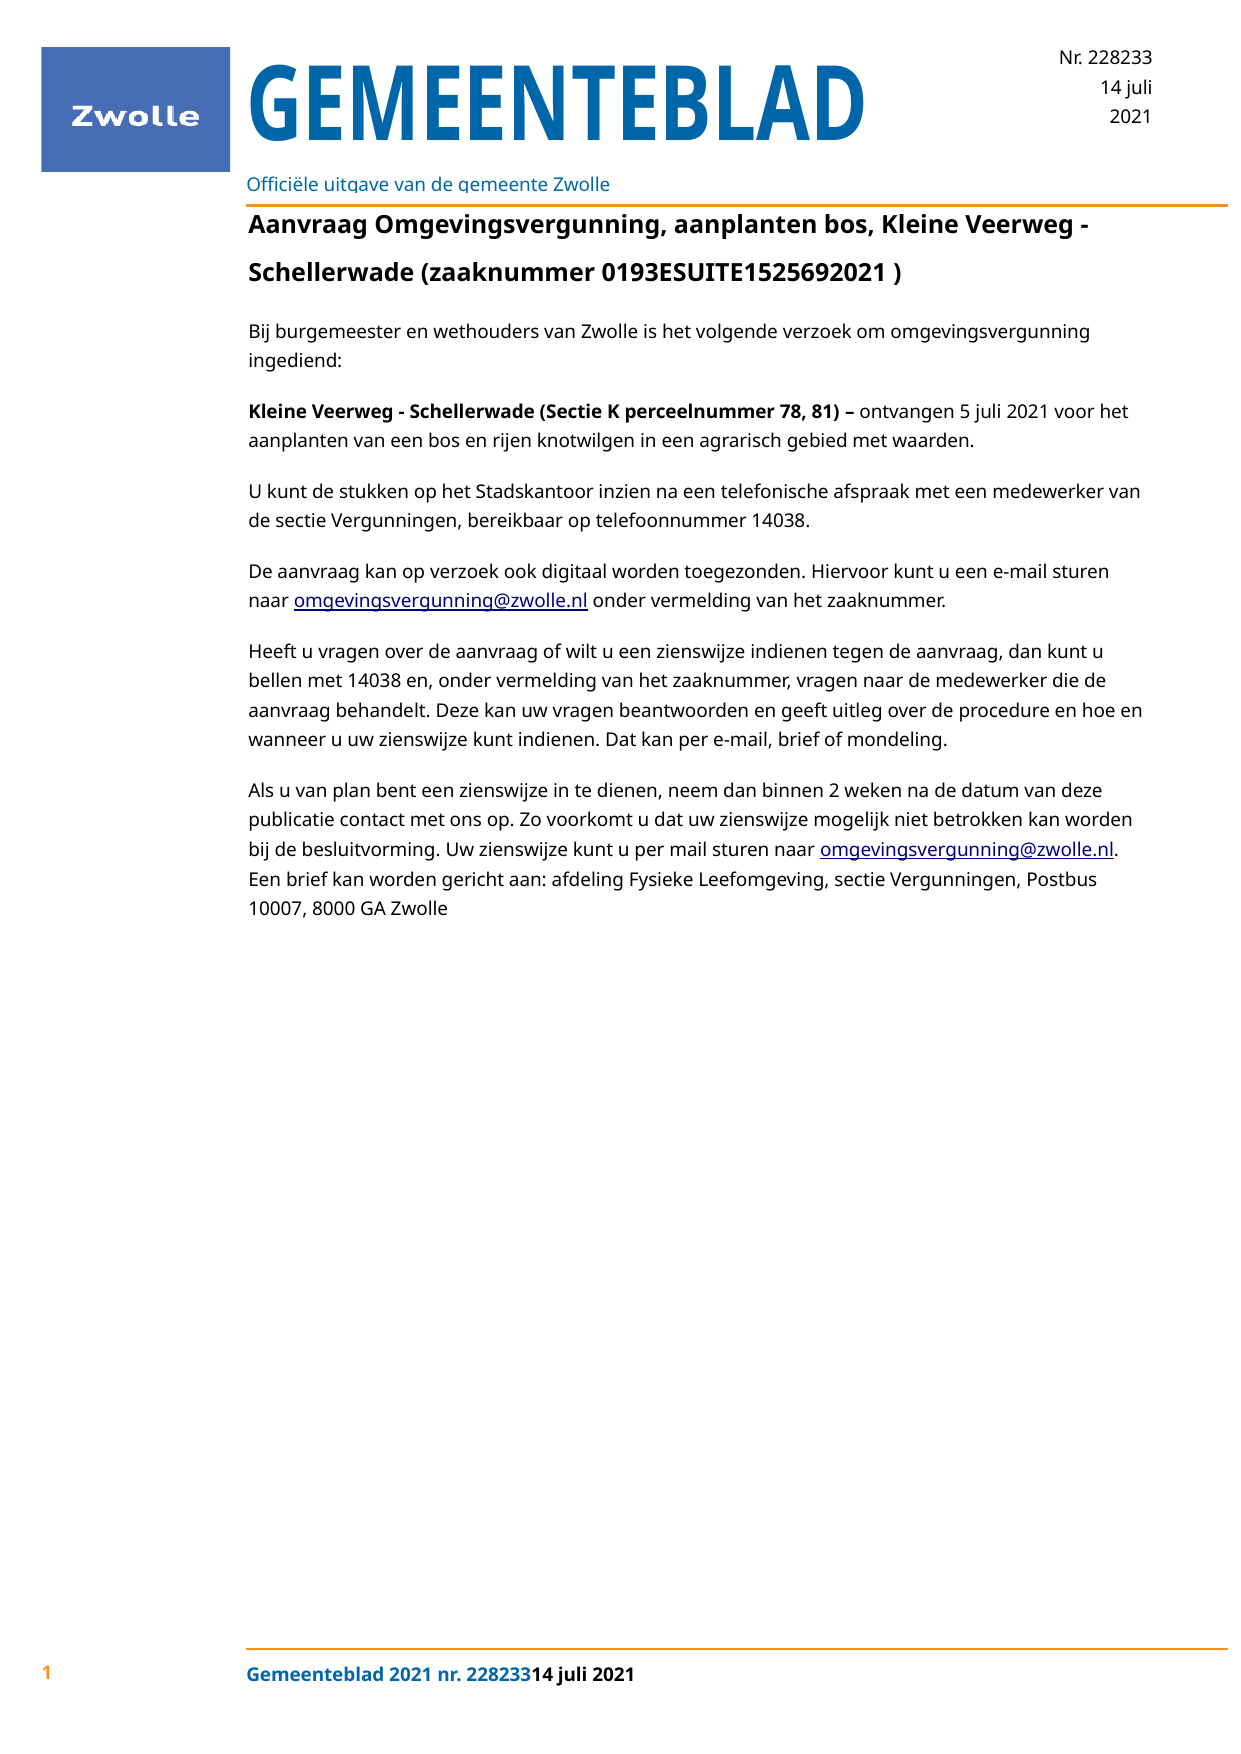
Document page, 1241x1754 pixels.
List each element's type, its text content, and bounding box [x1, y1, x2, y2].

text Bij burgemeester en wethouders van Zwolle is het volgende verzoek om omgevingsvergunning ingediend: [248, 318, 1152, 373]
picture [41, 47, 231, 172]
text De aanvraag kan op verzoek ook digitaal worden toegezonden. Hiervoor kunt u een e-mail sturen naar omgevingsvergunning@zwolle.nl onder vermelding van het zaaknummer. [248, 558, 1152, 613]
text Als u van plan bent een zienswijze in te dienen, neem dan binnen 2 weken na de datum van deze publicatie contact met ons op. Zo voorkomt u dat uw zienswijze mogelijk niet betrokken kan worden bij de besluitvorming. Uw zienswijze kunt u per mail sturen naar omgevingsvergunning@zwolle.nl. Een brief kan worden gericht aan: afdeling Fysieke Leefomgeving, sectie Vergunningen, Postbus 10007, 8000 GA Zwolle [248, 777, 1152, 921]
text U kunt de stukken op het Stadskantoor inzien na een telefonische afspraak met een medewerker van de sectie Vergunningen, bereikbaar op telefoonnummer 14038. [248, 478, 1152, 533]
text Aanvraag Omgevingsvergunning, aanplanten bos, Kleine Veerweg - Schellerwade (zaaknummer 0193ESUITE1525692021 ) [248, 207, 1152, 288]
text Kleine Veerweg - Schellerwade (Sectie K perceelnummer 78, 81) – ontvangen 5 juli 2021 voor het aanplanten van een bos en rijen knotwilgen in een agrarisch gebied met waarden. [248, 398, 1152, 453]
text Heeft u vragen over de aanvraag of wilt u een zienswijze indienen tegen de aanvraag, dan kunt u bellen met 14038 en, onder vermelding van het zaaknummer, vragen naar de medewerker die de aanvraag behandelt. Deze kan uw vragen beantwoorden en geeft uitleg over de procedure en hoe en wanneer u uw zienswijze kunt indienen. Dat kan per e-mail, brief of mondeling. [248, 638, 1152, 752]
